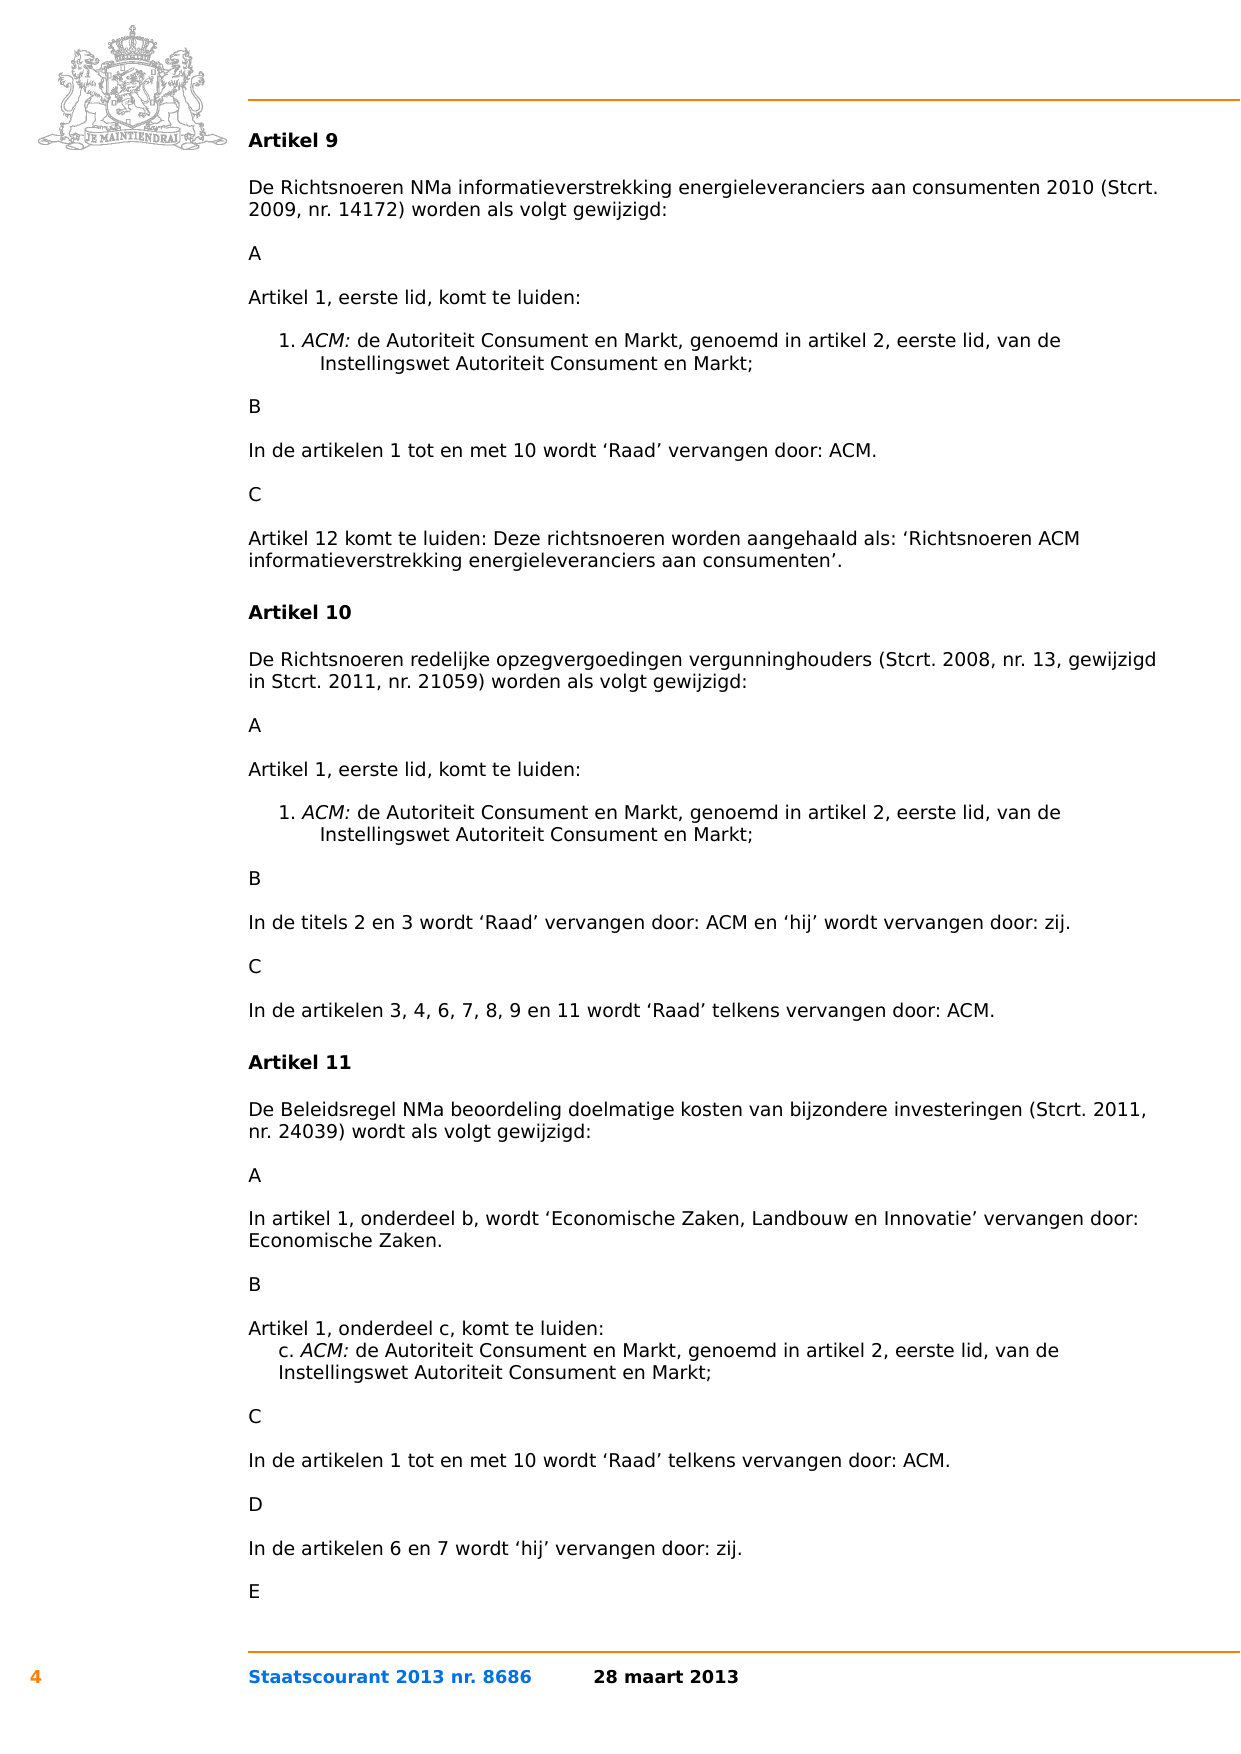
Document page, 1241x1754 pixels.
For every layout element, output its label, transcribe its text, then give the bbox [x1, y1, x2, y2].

text D [248, 1493, 1163, 1516]
text In artikel 1, onderdeel b, wordt ‘Economische Zaken, Landbouw en Innovatie’ vervangen door: Economische Zaken. [248, 1208, 1163, 1252]
picture [38, 25, 227, 150]
text Artikel 1, eerste lid, komt te luiden: [248, 287, 1163, 308]
text C [248, 484, 1163, 506]
text De Richtsnoeren redelijke opzegvergoedingen vergunninghouders (Stcrt. 2008, nr. 13, gewijzigd in Stcrt. 2011, nr. 21059) worden als volgt gewijzigd: [248, 649, 1163, 693]
subtitle Artikel 9 [248, 130, 1163, 152]
text In de titels 2 en 3 wordt ‘Raad’ vervangen door: ACM en ‘hij’ wordt vervangen door: zij. [248, 912, 1163, 934]
text E [248, 1581, 1163, 1603]
text C [248, 1406, 1163, 1428]
subtitle Artikel 11 [248, 1052, 1163, 1074]
text 1. ACM: de Autoriteit Consument en Markt, genoemd in artikel 2, eerste lid, van de Instellingswet Autoriteit Consument en Markt; [278, 330, 1163, 374]
text In de artikelen 3, 4, 6, 7, 8, 9 en 11 wordt ‘Raad’ telkens vervangen door: ACM. [248, 1000, 1163, 1022]
text C [248, 956, 1163, 978]
text c. ACM: de Autoriteit Consument en Markt, genoemd in artikel 2, eerste lid, van de Instellingswet Autoriteit Consument en Markt; [278, 1340, 1163, 1384]
subtitle Artikel 10 [248, 602, 1163, 624]
text B [248, 1274, 1163, 1296]
text A [248, 714, 1163, 737]
text Artikel 12 komt te luiden: Deze richtsnoeren worden aangehaald als: ‘Richtsnoeren ACM informatieverstrekking energieleveranciers aan consumenten’. [248, 528, 1163, 572]
text De Richtsnoeren NMa informatieverstrekking energieleveranciers aan consumenten 2010 (Stcrt. 2009, nr. 14172) worden als volgt gewijzigd: [248, 177, 1163, 221]
text A [248, 1164, 1163, 1186]
text In de artikelen 1 tot en met 10 wordt ‘Raad’ telkens vervangen door: ACM. [248, 1450, 1163, 1472]
text De Beleidsregel NMa beoordeling doelmatige kosten van bijzondere investeringen (Stcrt. 2011, nr. 24039) wordt als volgt gewijzigd: [248, 1099, 1163, 1143]
text Artikel 1, eerste lid, komt te luiden: [248, 758, 1163, 780]
text A [248, 243, 1163, 265]
text In de artikelen 1 tot en met 10 wordt ‘Raad’ vervangen door: ACM. [248, 440, 1163, 462]
text B [248, 396, 1163, 418]
text 1. ACM: de Autoriteit Consument en Markt, genoemd in artikel 2, eerste lid, van de Instellingswet Autoriteit Consument en Markt; [278, 802, 1163, 846]
text In de artikelen 6 en 7 wordt ‘hij’ vervangen door: zij. [248, 1537, 1163, 1559]
text B [248, 868, 1163, 890]
text Artikel 1, onderdeel c, komt te luiden: [248, 1318, 1163, 1340]
